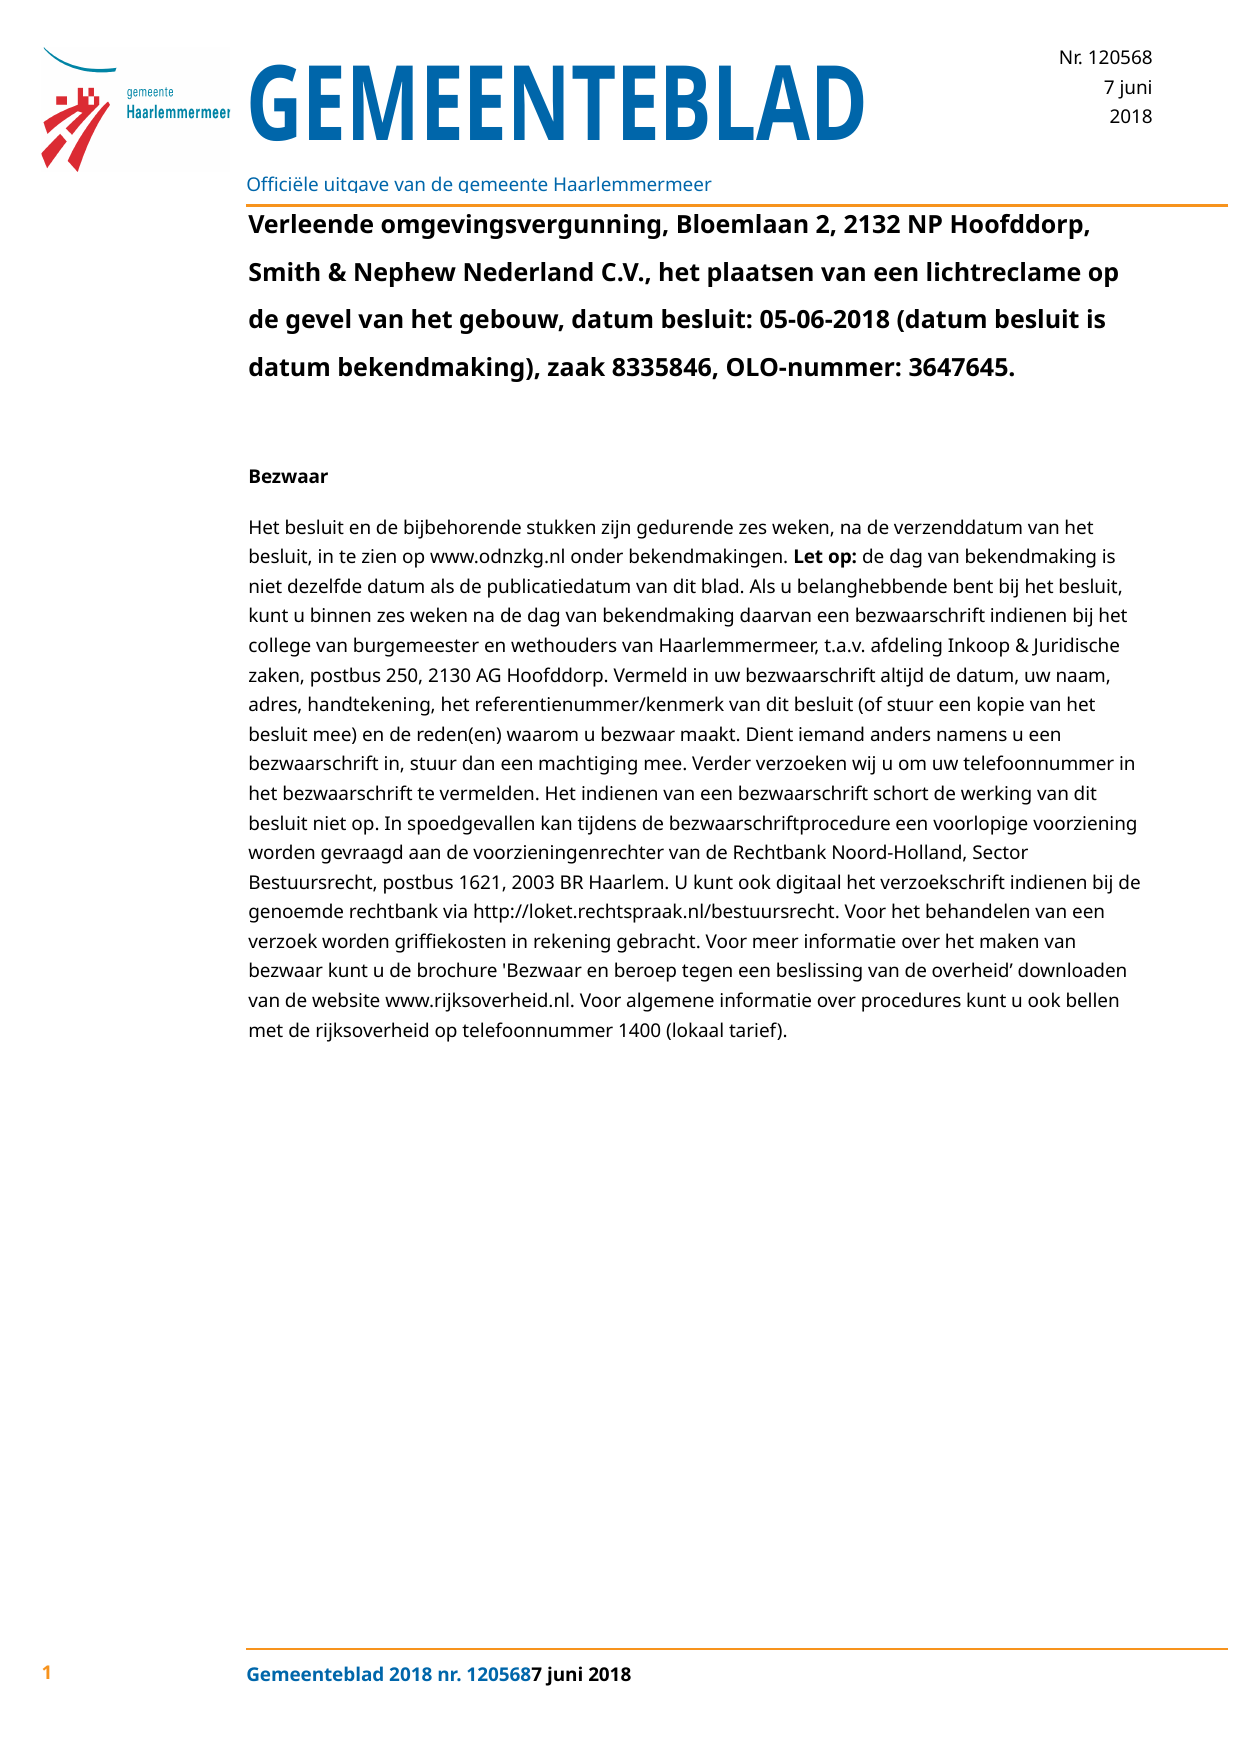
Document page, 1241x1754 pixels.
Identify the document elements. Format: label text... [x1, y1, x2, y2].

picture [41, 47, 231, 172]
text Het besluit en de bijbehorende stukken zijn gedurende zes weken, na de verzenddatum van het besluit, in te zien op www.odnzkg.nl onder bekendmakingen. Let op: de dag van bekendmaking is niet dezelfde datum als de publicatiedatum van dit blad. Als u belanghebbende bent bij het besluit, kunt u binnen zes weken na de dag van bekendmaking daarvan een bezwaarschrift indienen bij het college van burgemeester en wethouders van Haarlemmermeer, t.a.v. afdeling Inkoop & Juridische zaken, postbus 250, 2130 AG Hoofddorp. Vermeld in uw bezwaarschrift altijd de datum, uw naam, adres, handtekening, het referentienummer/kenmerk van dit besluit (of stuur een kopie van het besluit mee) en de reden(en) waarom u bezwaar maakt. Dient iemand anders namens u een bezwaarschrift in, stuur dan een machtiging mee. Verder verzoeken wij u om uw telefoonnummer in het bezwaarschrift te vermelden. Het indienen van een bezwaarschrift schort de werking van dit besluit niet op. In spoedgevallen kan tijdens de bezwaarschriftprocedure een voorlopige voorziening worden gevraagd aan de voorzieningenrechter van de Rechtbank Noord-Holland, Sector Bestuursrecht, postbus 1621, 2003 BR Haarlem. U kunt ook digitaal het verzoekschrift indienen bij de genoemde rechtbank via http://loket.rechtspraak.nl/bestuursrecht. Voor het behandelen van een verzoek worden griffiekosten in rekening gebracht. Voor meer informatie over het maken van bezwaar kunt u de brochure 'Bezwaar en beroep tegen een beslissing van de overheid’ downloaden van de website www.rijksoverheid.nl. Voor algemene informatie over procedures kunt u ook bellen met de rijksoverheid op telefoonnummer 1400 (lokaal tarief). [248, 514, 1152, 1043]
text Bezwaar [248, 463, 1152, 489]
text Verleende omgevingsvergunning, Bloemlaan 2, 2132 NP Hoofddorp, Smith & Nephew Nederland C.V., het plaatsen van een lichtreclame op de gevel van het gebouw, datum besluit: 05-06-2018 (datum besluit is datum bekendmaking), zaak 8335846, OLO-nummer: 3647645. [248, 207, 1152, 384]
